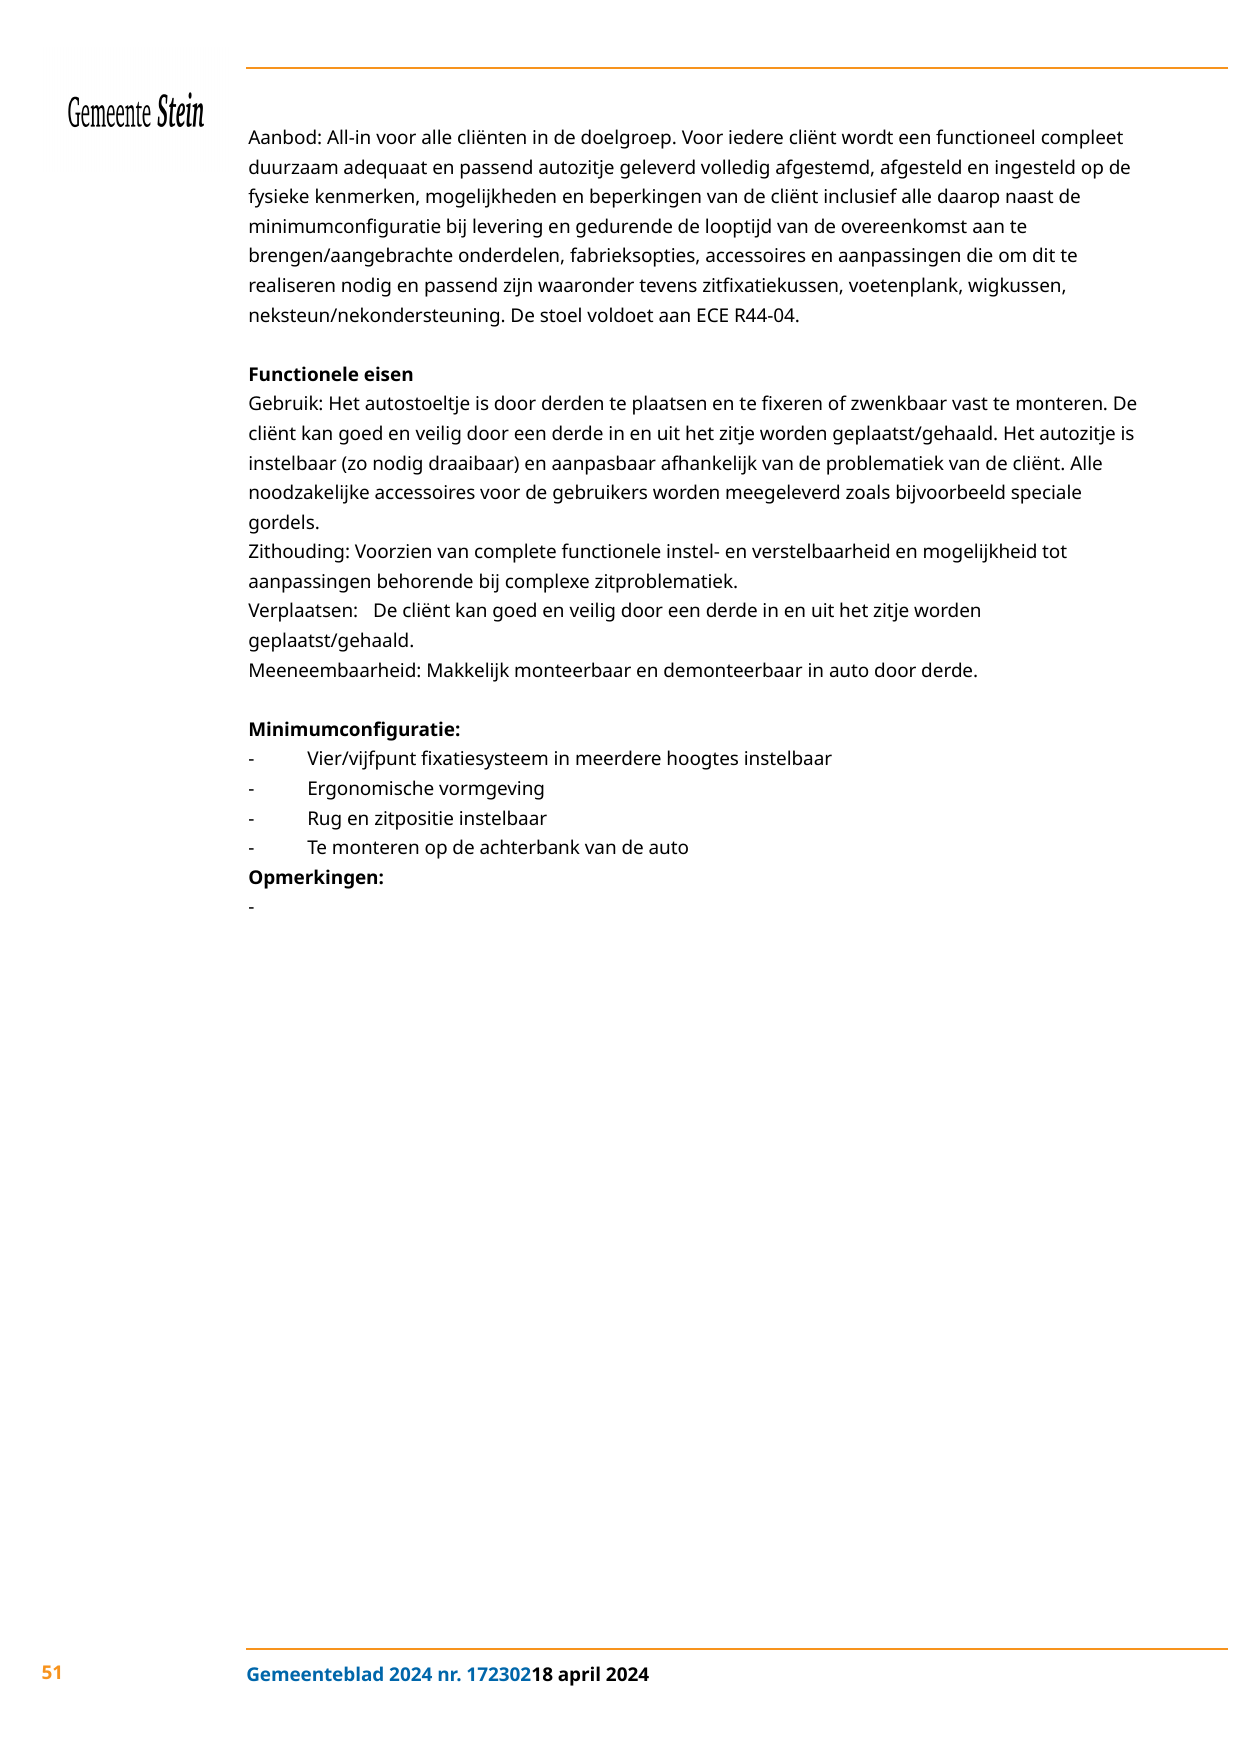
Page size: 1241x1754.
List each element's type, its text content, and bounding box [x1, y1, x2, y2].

list Te monteren op de achterbank van de auto [248, 834, 1152, 860]
text Zithouding: Voorzien van complete functionele instel- en verstelbaarheid en mogelijkheid tot aanpassingen behorende bij complexe zitproblematiek. [248, 538, 1152, 594]
text Meeneembaarheid: Makkelijk monteerbaar en demonteerbaar in auto door derde. [248, 657, 1152, 683]
list Vier/vijfpunt fixatiesysteem in meerdere hoogtes instelbaar [248, 746, 1152, 771]
text Minimumconfiguratie: [248, 716, 1152, 742]
text Functionele eisen [248, 361, 1152, 387]
text Gebruik: Het autostoeltje is door derden te plaatsen en te fixeren of zwenkbaar vast te monteren. De cliënt kan goed en veilig door een derde in en uit het zitje worden geplaatst/gehaald. Het autozitje is instelbaar (zo nodig draaibaar) en aanpasbaar afhankelijk van de problematiek van de cliënt. Alle noodzakelijke accessoires voor de gebruikers worden meegeleverd zoals bijvoorbeeld speciale gordels. [248, 391, 1152, 535]
text - [248, 893, 1152, 919]
text Verplaatsen: De cliënt kan goed en veilig door een derde in en uit het zitje worden geplaatst/gehaald. [248, 598, 1152, 653]
text Aanbod: All-in voor alle cliënten in de doelgroep. Voor iedere cliënt wordt een functioneel compleet duurzaam adequaat en passend autozitje geleverd volledig afgestemd, afgesteld en ingesteld op de fysieke kenmerken, mogelijkheden en beperkingen van de cliënt inclusief alle daarop naast de minimumconfiguratie bij levering en gedurende de looptijd van de overeenkomst aan te brengen/aangebrachte onderdelen, fabrieksopties, accessoires en aanpassingen die om dit te realiseren nodig en passend zijn waaronder tevens zitfixatiekussen, voetenplank, wigkussen, neksteun/nekondersteuning. De stoel voldoet aan ECE R44-04. [248, 124, 1152, 328]
list Ergonomische vormgeving [248, 775, 1152, 801]
picture [41, 47, 231, 172]
text Opmerkingen: [248, 864, 1152, 890]
list Rug en zitpositie instelbaar [248, 805, 1152, 831]
